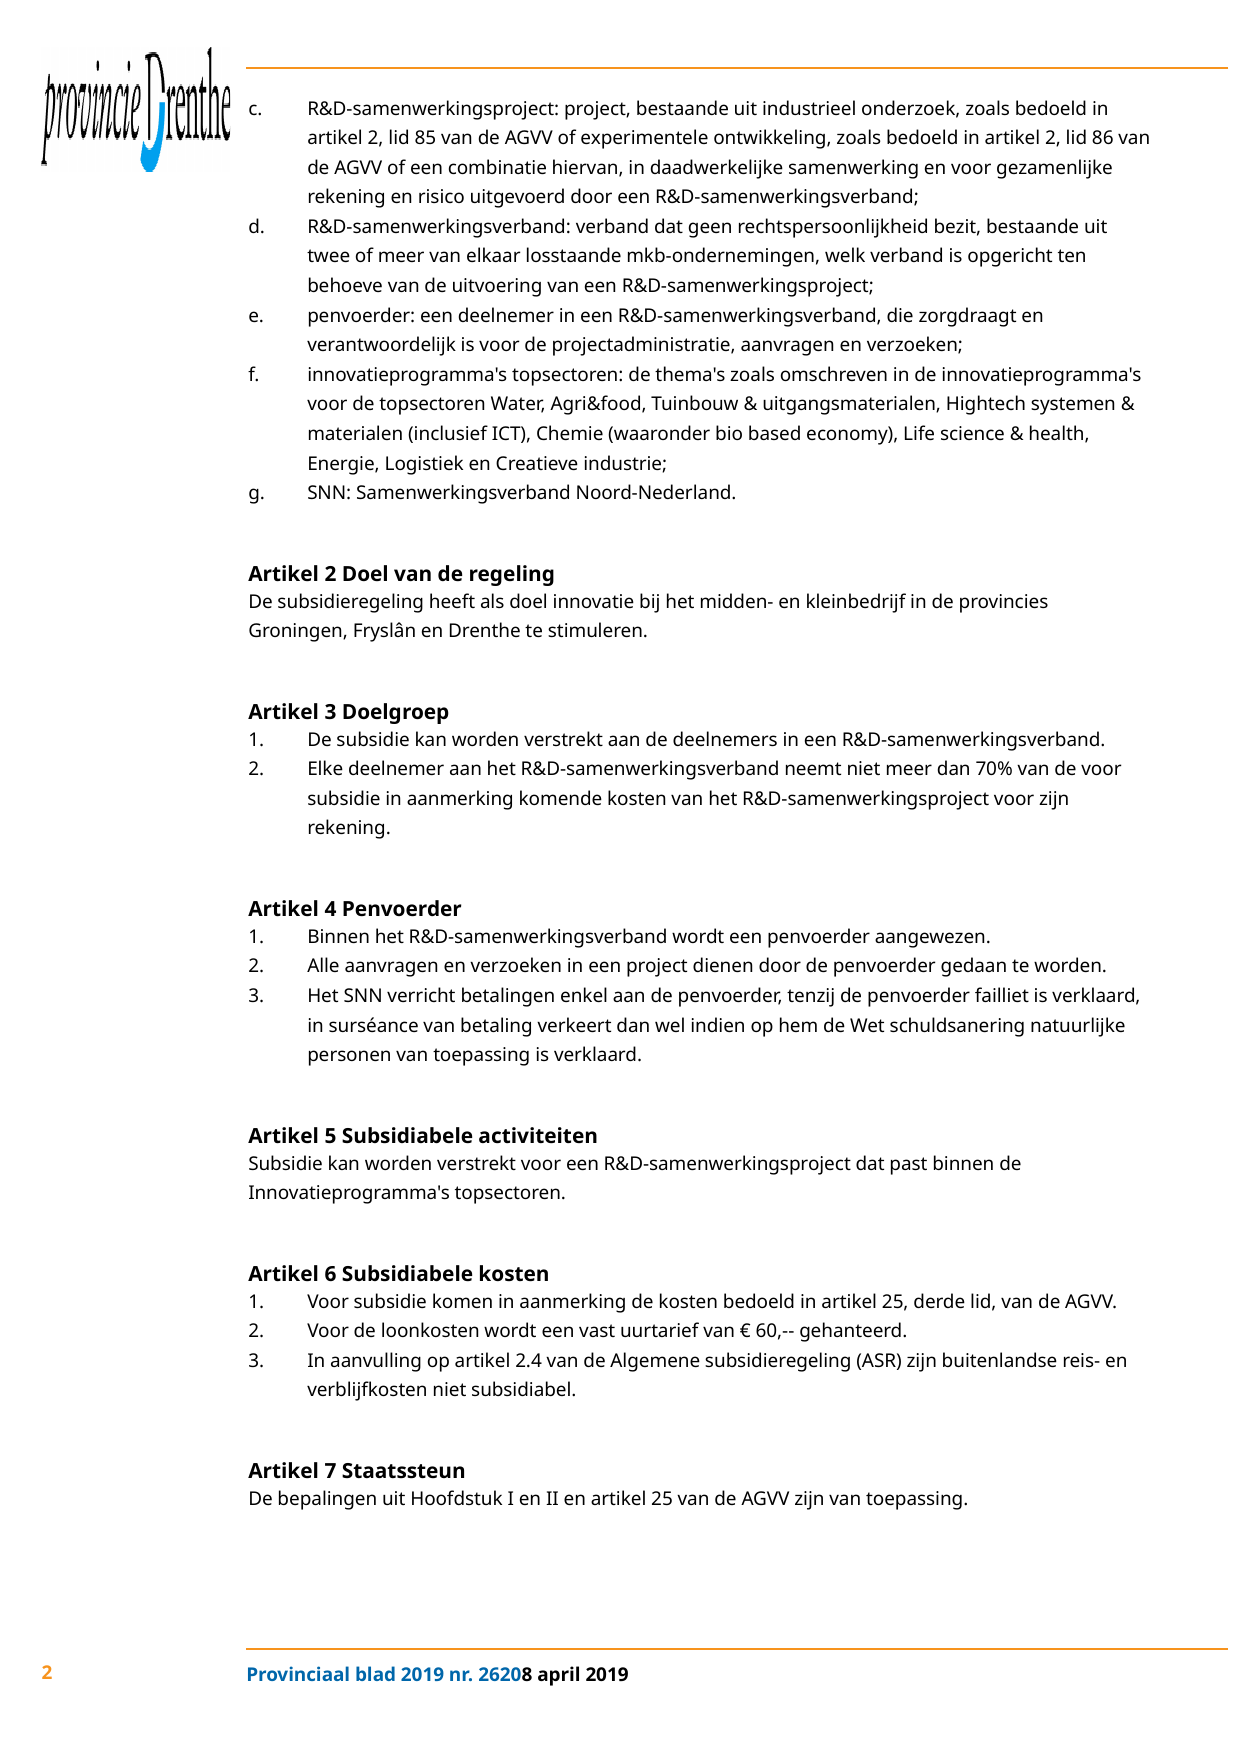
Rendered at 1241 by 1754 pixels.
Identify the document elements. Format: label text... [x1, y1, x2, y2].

list R&D-samenwerkingsverband: verband dat geen rechtspersoonlijkheid bezit, bestaande uit twee of meer van elkaar losstaande mkb-ondernemingen, welk verband is opgericht ten behoeve van de uitvoering van een R&D-samenwerkingsproject; [248, 213, 1152, 298]
list Voor de loonkosten wordt een vast uurtarief van € 60,-- gehanteerd. [248, 1317, 1152, 1343]
picture [41, 47, 231, 172]
list innovatieprogramma's topsectoren: de thema's zoals omschreven in de innovatieprogramma's voor de topsectoren Water, Agri&food, Tuinbouw & uitgangsmaterialen, Hightech systemen & materialen (inclusief ICT), Chemie (waaronder bio based economy), Life science & health, Energie, Logistiek en Creatieve industrie; [248, 361, 1152, 476]
list R&D-samenwerkingsproject: project, bestaande uit industrieel onderzoek, zoals bedoeld in artikel 2, lid 85 van de AGVV of experimentele ontwikkeling, zoals bedoeld in artikel 2, lid 86 van de AGVV of een combinatie hiervan, in daadwerkelijke samenwerking en voor gezamenlijke rekening en risico uitgevoerd door een R&D-samenwerkingsverband; [248, 95, 1152, 209]
text Artikel 6 Subsidiabele kosten [248, 1259, 1152, 1288]
list Alle aanvragen en verzoeken in een project dienen door de penvoerder gedaan te worden. [248, 953, 1152, 978]
list SNN: Samenwerkingsverband Noord-Nederland. [248, 479, 1152, 505]
list In aanvulling op artikel 2.4 van de Algemene subsidieregeling (ASR) zijn buitenlandse reis- en verblijfkosten niet subsidiabel. [248, 1347, 1152, 1402]
list Voor subsidie komen in aanmerking de kosten bedoeld in artikel 25, derde lid, van de AGVV. [248, 1288, 1152, 1313]
text De subsidieregeling heeft als doel innovatie bij het midden- en kleinbedrijf in de provincies Groningen, Fryslân en Drenthe te stimuleren. [248, 588, 1152, 643]
list Het SNN verricht betalingen enkel aan de penvoerder, tenzij de penvoerder failliet is verklaard, in surséance van betaling verkeert dan wel indien op hem de Wet schuldsanering natuurlijke personen van toepassing is verklaard. [248, 982, 1152, 1067]
list Binnen het R&D-samenwerkingsverband wordt een penvoerder aangewezen. [248, 923, 1152, 949]
text Artikel 5 Subsidiabele activiteiten [248, 1121, 1152, 1150]
text Artikel 7 Staatssteun [248, 1457, 1152, 1485]
list penvoerder: een deelnemer in een R&D-samenwerkingsverband, die zorgdraagt en verantwoordelijk is voor de projectadministratie, aanvragen en verzoeken; [248, 302, 1152, 357]
text Artikel 2 Doel van de regeling [248, 559, 1152, 588]
text Artikel 4 Penvoerder [248, 894, 1152, 923]
text Subsidie kan worden verstrekt voor een R&D-samenwerkingsproject dat past binnen de Innovatieprogramma's topsectoren. [248, 1150, 1152, 1205]
text De bepalingen uit Hoofdstuk I en II en artikel 25 van de AGVV zijn van toepassing. [248, 1485, 1152, 1511]
list Elke deelnemer aan het R&D-samenwerkingsverband neemt niet meer dan 70% van de voor subsidie in aanmerking komende kosten van het R&D-samenwerkingsproject voor zijn rekening. [248, 755, 1152, 840]
text Artikel 3 Doelgroep [248, 697, 1152, 726]
list De subsidie kan worden verstrekt aan de deelnemers in een R&D-samenwerkingsverband. [248, 726, 1152, 752]
